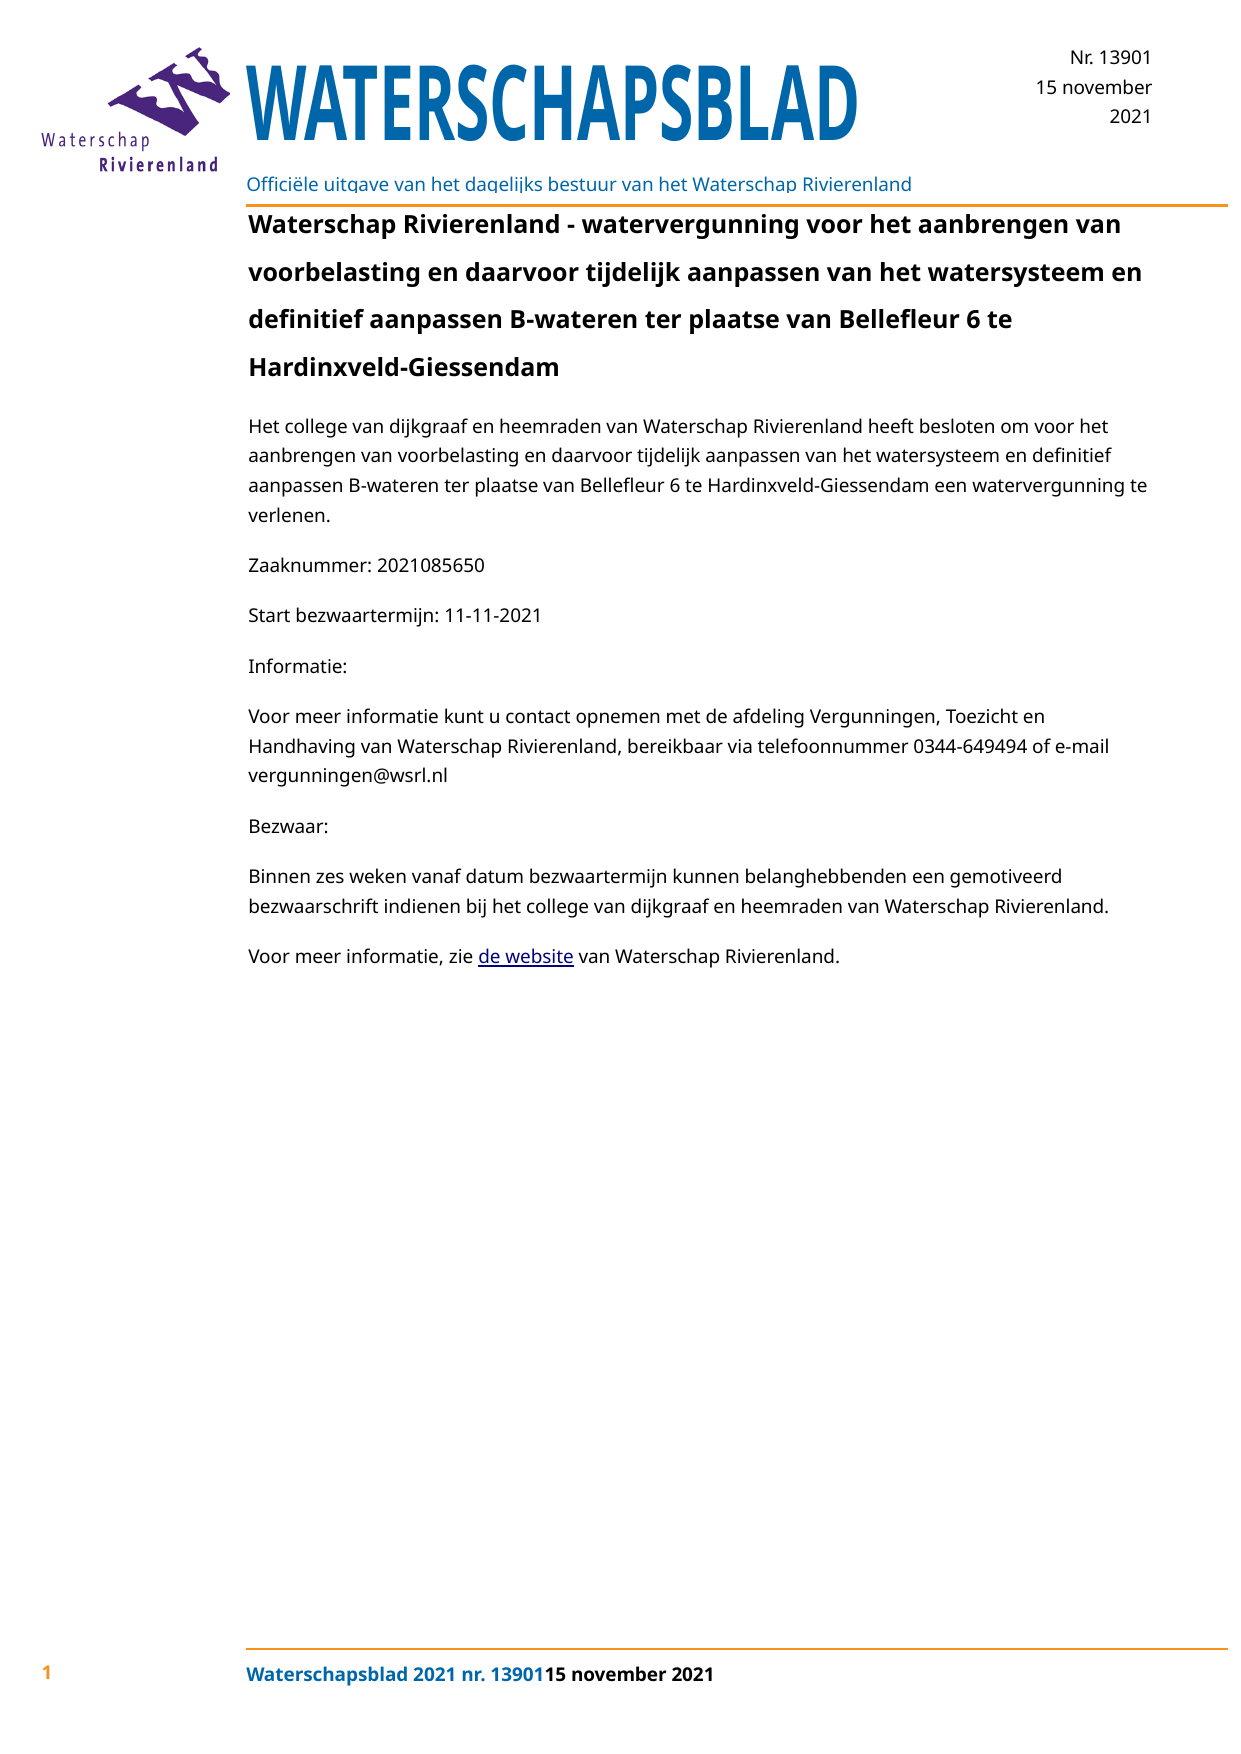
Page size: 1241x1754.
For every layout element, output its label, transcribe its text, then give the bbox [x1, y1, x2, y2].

text Waterschap Rivierenland - watervergunning voor het aanbrengen van voorbelasting en daarvoor tijdelijk aanpassen van het watersysteem en definitief aanpassen B-wateren ter plaatse van Bellefleur 6 te Hardinxveld-Giessendam [248, 207, 1152, 384]
text Voor meer informatie, zie de website van Waterschap Rivierenland. [248, 943, 1152, 969]
text Voor meer informatie kunt u contact opnemen met de afdeling Vergunningen, Toezicht en Handhaving van Waterschap Rivierenland, bereikbaar via telefoonnummer 0344-649494 of e-mail vergunningen@wsrl.nl [248, 703, 1152, 788]
text Start bezwaartermijn: 11-11-2021 [248, 603, 1152, 628]
picture [41, 47, 231, 172]
text Binnen zes weken vanaf datum bezwaartermijn kunnen belanghebbenden een gemotiveerd bezwaarschrift indienen bij het college van dijkgraaf en heemraden van Waterschap Rivierenland. [248, 863, 1152, 919]
text Bezwaar: [248, 813, 1152, 839]
text Zaaknummer: 2021085650 [248, 552, 1152, 578]
text Informatie: [248, 653, 1152, 679]
text Het college van dijkgraaf en heemraden van Waterschap Rivierenland heeft besloten om voor het aanbrengen van voorbelasting en daarvoor tijdelijk aanpassen van het watersysteem en definitief aanpassen B-wateren ter plaatse van Bellefleur 6 te Hardinxveld-Giessendam een watervergunning te verlenen. [248, 413, 1152, 528]
